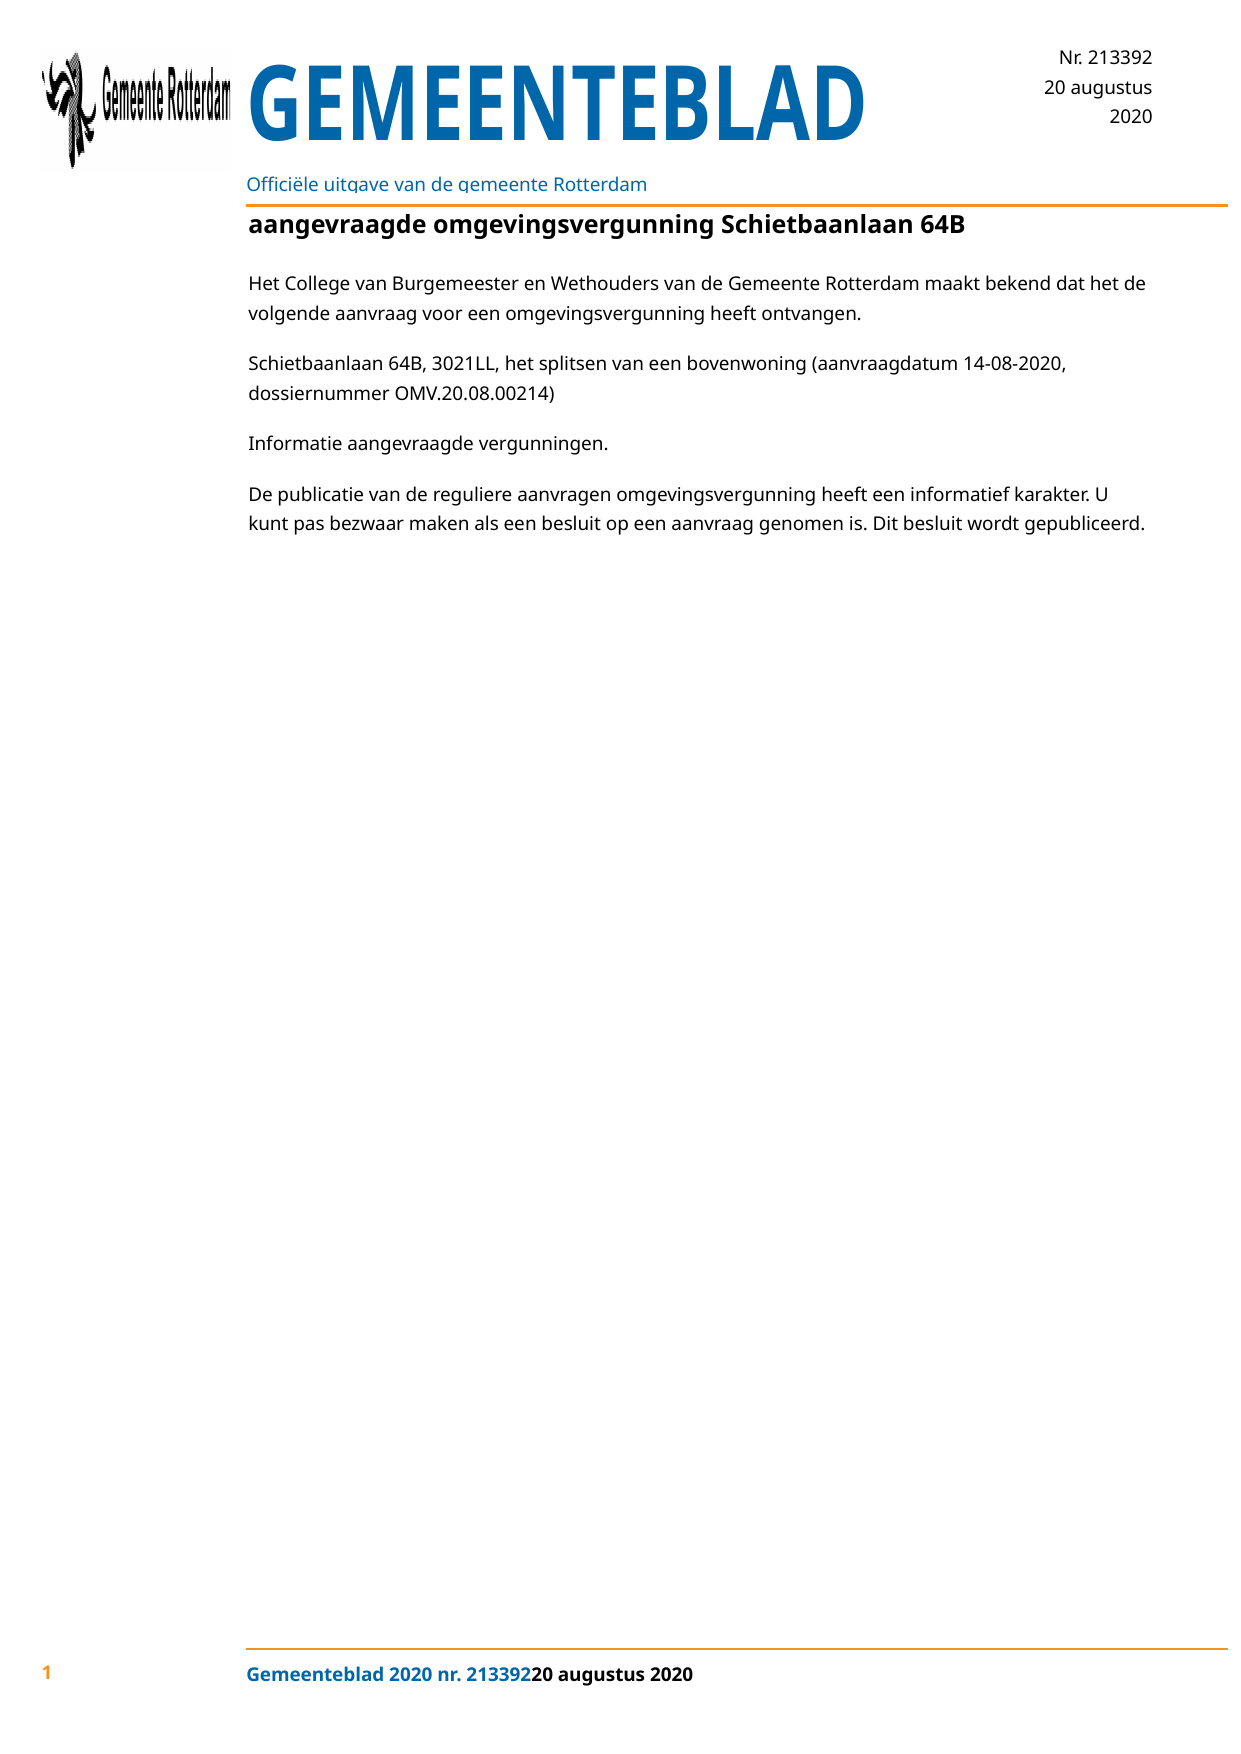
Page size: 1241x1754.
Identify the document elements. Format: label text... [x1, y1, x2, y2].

text Schietbaanlaan 64B, 3021LL, het splitsen van een bovenwoning (aanvraagdatum 14-08-2020, dossiernummer OMV.20.08.00214) [248, 350, 1152, 406]
text Informatie aangevraagde vergunningen. [248, 430, 1152, 456]
text Het College van Burgemeester en Wethouders van de Gemeente Rotterdam maakt bekend dat het de volgende aanvraag voor een omgevingsvergunning heeft ontvangen. [248, 270, 1152, 326]
text De publicatie van de reguliere aanvragen omgevingsvergunning heeft een informatief karakter. U kunt pas bezwaar maken als een besluit op een aanvraag genomen is. Dit besluit wordt gepubliceerd. [248, 481, 1152, 536]
picture [41, 47, 231, 172]
text aangevraagde omgevingsvergunning Schietbaanlaan 64B [248, 207, 1152, 241]
